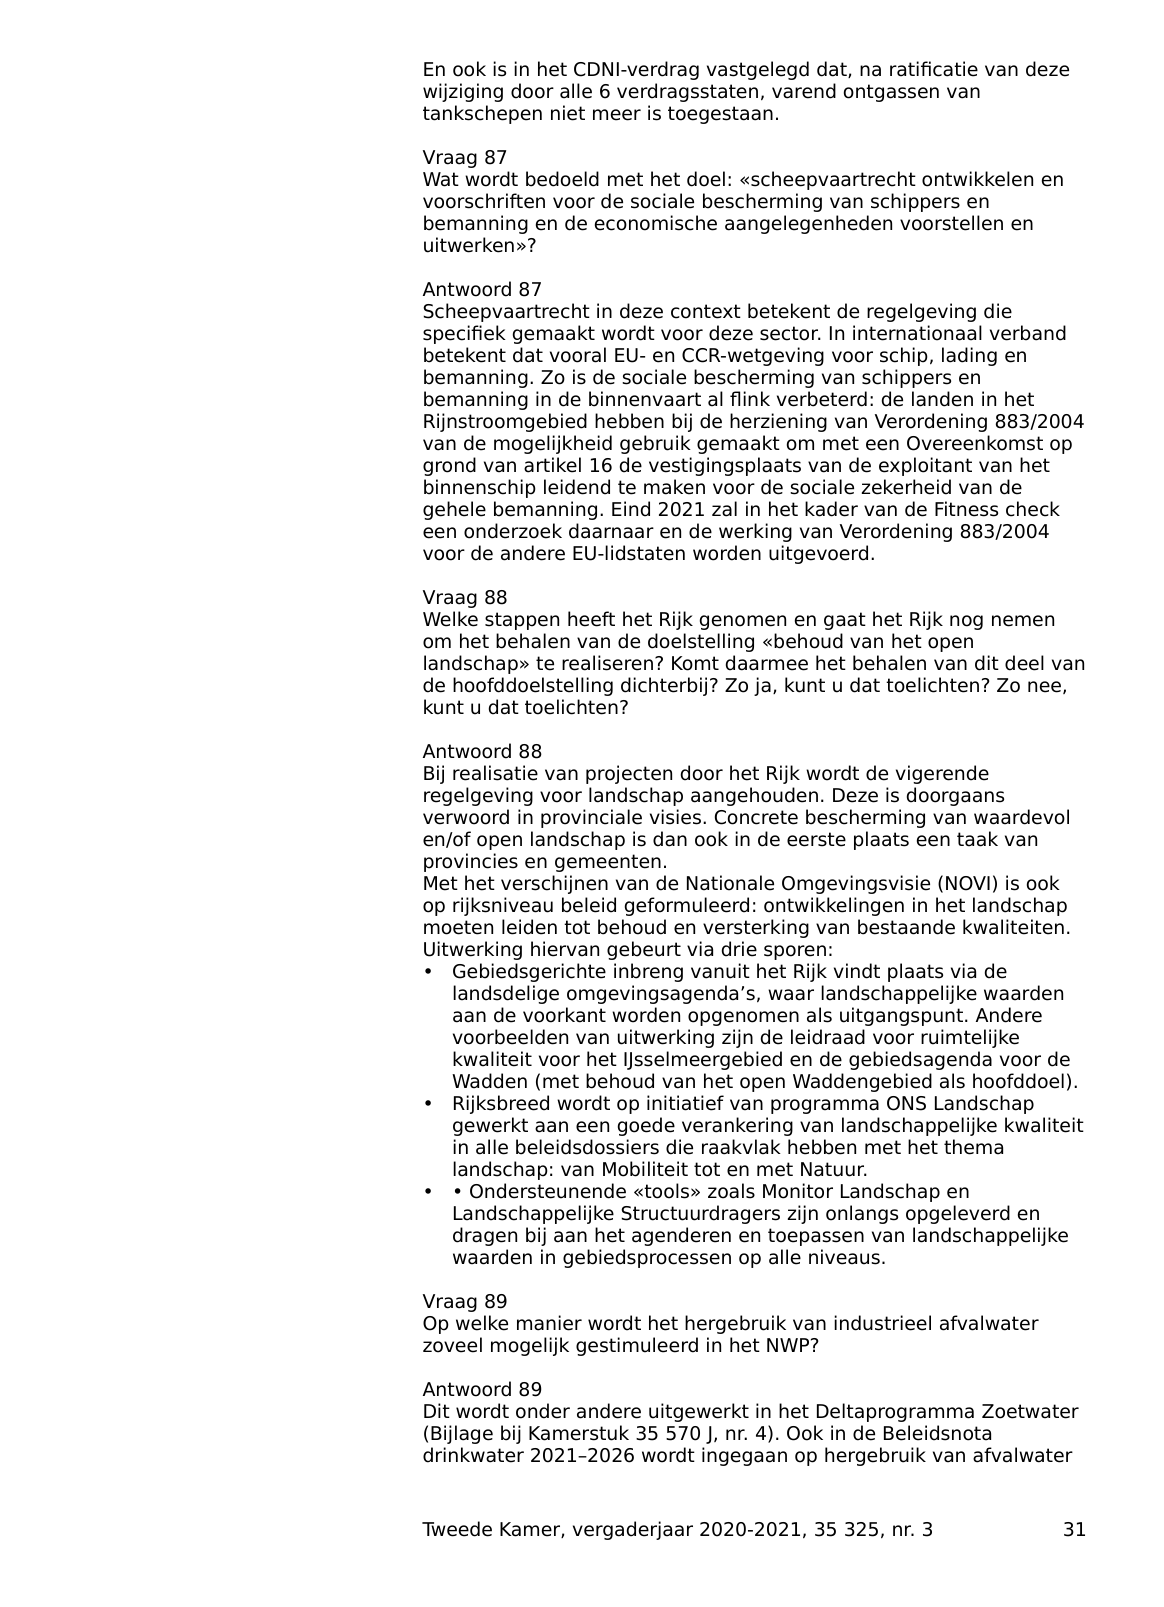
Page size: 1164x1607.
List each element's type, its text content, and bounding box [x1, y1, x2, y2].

text Vraag 89 [422, 1291, 1087, 1313]
text Antwoord 89 [422, 1379, 1087, 1401]
text Antwoord 88 [422, 741, 1087, 763]
text Vraag 88 [422, 587, 1087, 609]
text Welke stappen heeft het Rijk genomen en gaat het Rijk nog nemen om het behalen van de doelstelling «behoud van het open landschap» te realiseren? Komt daarmee het behalen van dit deel van de hoofddoelstelling dichterbij? Zo ja, kunt u dat toelichten? Zo nee, kunt u dat toelichten? [422, 609, 1087, 719]
text Antwoord 87 [422, 279, 1087, 301]
text Dit wordt onder andere uitgewerkt in het Deltaprogramma Zoetwater (Bijlage bij Kamerstuk 35 570 J, nr. 4). Ook in de Beleidsnota drinkwater 2021–2026 wordt ingegaan op hergebruik van afvalwater [422, 1401, 1087, 1467]
text Met het verschijnen van de Nationale Omgevingsvisie (NOVI) is ook op rijksniveau beleid geformuleerd: ontwikkelingen in het landschap moeten leiden tot behoud en versterking van bestaande kwaliteiten. Uitwerking hiervan gebeurt via drie sporen: [422, 873, 1087, 961]
text Vraag 87 [422, 147, 1087, 169]
text Bij realisatie van projecten door het Rijk wordt de vigerende regelgeving voor landschap aangehouden. Deze is doorgaans verwoord in provinciale visies. Concrete bescherming van waardevol en/of open landschap is dan ook in de eerste plaats een taak van provincies en gemeenten. [422, 763, 1087, 873]
text • Rijksbreed wordt op initiatief van programma ONS Landschap gewerkt aan een goede verankering van landschappelijke kwaliteit in alle beleidsdossiers die raakvlak hebben met het thema landschap: van Mobiliteit tot en met Natuur. [422, 1093, 1087, 1181]
text Wat wordt bedoeld met het doel: «scheepvaartrecht ontwikkelen en voorschriften voor de sociale bescherming van schippers en bemanning en de economische aangelegenheden voorstellen en uitwerken»? [422, 169, 1087, 257]
text • • Ondersteunende «tools» zoals Monitor Landschap en Landschappelijke Structuurdragers zijn onlangs opgeleverd en dragen bij aan het agenderen en toepassen van landschappelijke waarden in gebiedsprocessen op alle niveaus. [422, 1181, 1087, 1269]
text Op welke manier wordt het hergebruik van industrieel afvalwater zoveel mogelijk gestimuleerd in het NWP? [422, 1313, 1087, 1357]
text Scheepvaartrecht in deze context betekent de regelgeving die specifiek gemaakt wordt voor deze sector. In internationaal verband betekent dat vooral EU- en CCR-wetgeving voor schip, lading en bemanning. Zo is de sociale bescherming van schippers en bemanning in de binnenvaart al flink verbeterd: de landen in het Rijnstroomgebied hebben bij de herziening van Verordening 883/2004 van de mogelijkheid gebruik gemaakt om met een Overeenkomst op grond van artikel 16 de vestigingsplaats van de exploitant van het binnenschip leidend te maken voor de sociale zekerheid van de gehele bemanning. Eind 2021 zal in het kader van de Fitness check een onderzoek daarnaar en de werking van Verordening 883/2004 voor de andere EU-lidstaten worden uitgevoerd. [422, 301, 1087, 565]
text En ook is in het CDNI-verdrag vastgelegd dat, na ratificatie van deze wijziging door alle 6 verdragsstaten, varend ontgassen van tankschepen niet meer is toegestaan. [422, 59, 1087, 125]
text • Gebiedsgerichte inbreng vanuit het Rijk vindt plaats via de landsdelige omgevingsagenda’s, waar landschappelijke waarden aan de voorkant worden opgenomen als uitgangspunt. Andere voorbeelden van uitwerking zijn de leidraad voor ruimtelijke kwaliteit voor het IJsselmeergebied en de gebiedsagenda voor de Wadden (met behoud van het open Waddengebied als hoofddoel). [422, 961, 1087, 1093]
